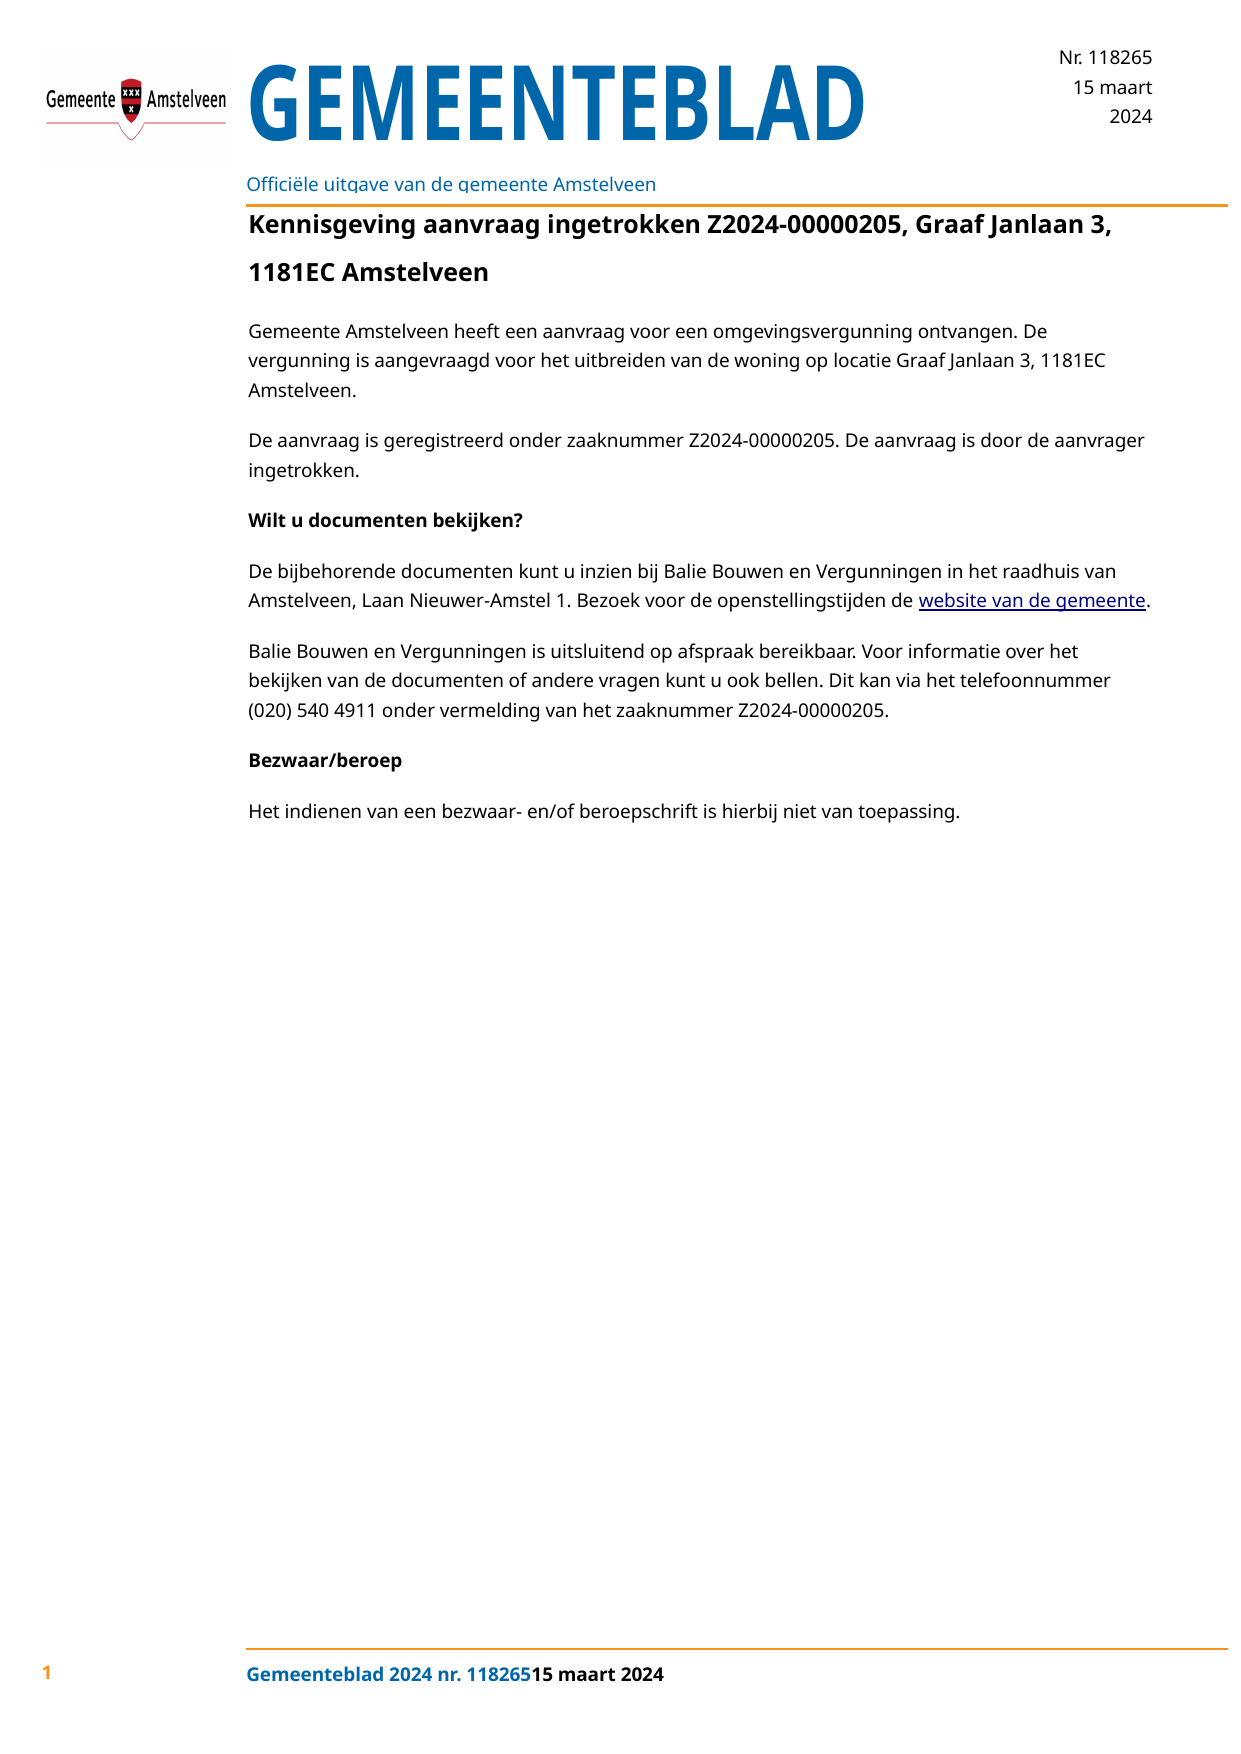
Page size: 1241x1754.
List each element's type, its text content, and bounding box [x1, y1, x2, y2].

text Bezwaar/beroep [248, 747, 1152, 773]
text Gemeente Amstelveen heeft een aanvraag voor een omgevingsvergunning ontvangen. De vergunning is aangevraagd voor het uitbreiden van de woning op locatie Graaf Janlaan 3, 1181EC Amstelveen. [248, 318, 1152, 403]
text Het indienen van een bezwaar- en/of beroepschrift is hierbij niet van toepassing. [248, 798, 1152, 824]
text Kennisgeving aanvraag ingetrokken Z2024-00000205, Graaf Janlaan 3, 1181EC Amstelveen [248, 207, 1152, 288]
text De aanvraag is geregistreerd onder zaaknummer Z2024-00000205. De aanvraag is door de aanvrager ingetrokken. [248, 427, 1152, 483]
text De bijbehorende documenten kunt u inzien bij Balie Bouwen en Vergunningen in het raadhuis van Amstelveen, Laan Nieuwer-Amstel 1. Bezoek voor de openstellingstijden de website van de gemeente. [248, 558, 1152, 613]
text Wilt u documenten bekijken? [248, 507, 1152, 533]
text Balie Bouwen en Vergunningen is uitsluitend op afspraak bereikbaar. Voor informatie over het bekijken van de documenten of andere vragen kunt u ook bellen. Dit kan via het telefoonnummer (020) 540 4911 onder vermelding van het zaaknummer Z2024-00000205. [248, 638, 1152, 723]
picture [41, 47, 231, 172]
